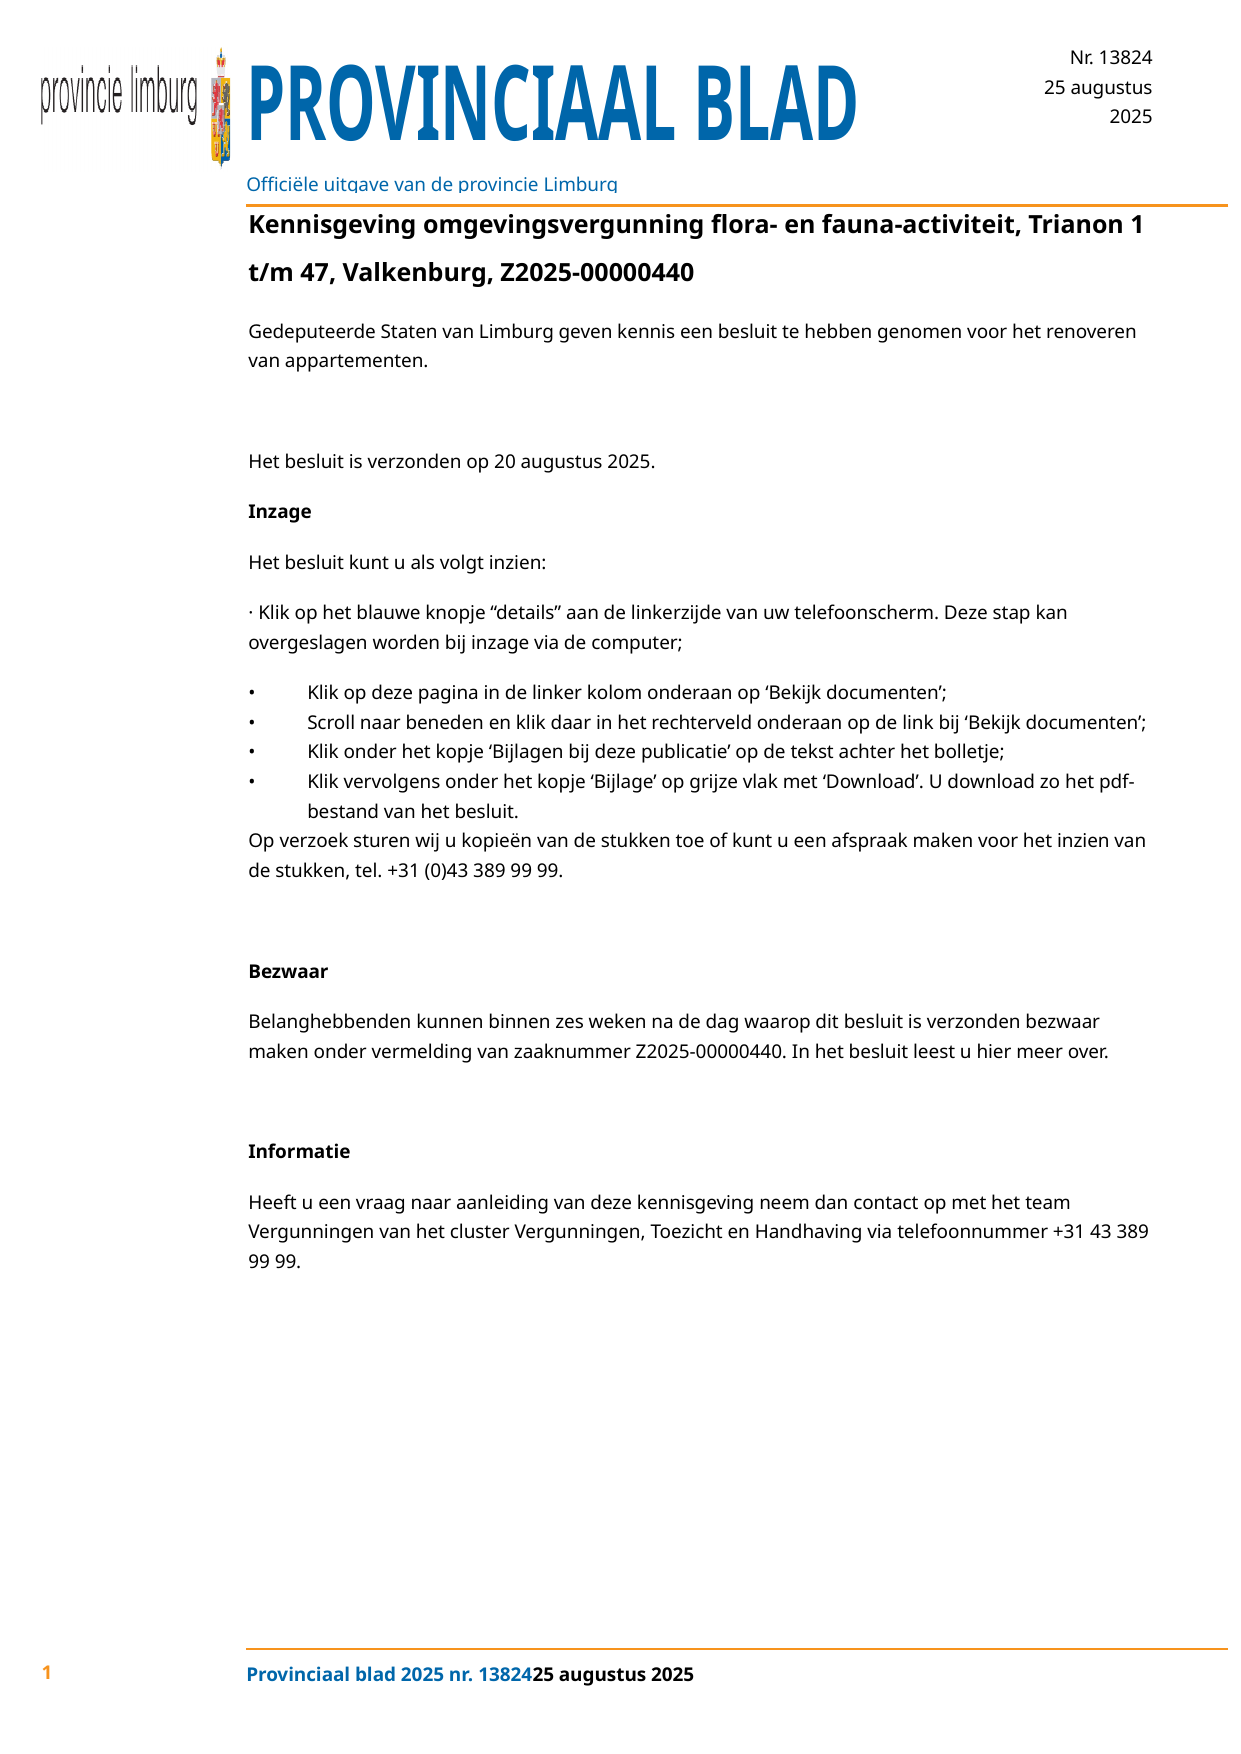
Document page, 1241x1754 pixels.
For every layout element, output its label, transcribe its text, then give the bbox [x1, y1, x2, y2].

picture [41, 47, 231, 172]
text Informatie [248, 1139, 1152, 1164]
list Klik vervolgens onder het kopje ‘Bijlage’ op grijze vlak met ‘Download’. U download zo het pdf-bestand van het besluit. [248, 768, 1152, 824]
list Klik onder het kopje ‘Bijlagen bij deze publicatie’ op de tekst achter het bolletje; [248, 739, 1152, 764]
text Bezwaar [248, 958, 1152, 984]
list Klik op deze pagina in de linker kolom onderaan op ‘Bekijk documenten’; [248, 679, 1152, 705]
text Heeft u een vraag naar aanleiding van deze kennisgeving neem dan contact op met het team Vergunningen van het cluster Vergunningen, Toezicht en Handhaving via telefoonnummer +31 43 389 99 99. [248, 1189, 1152, 1274]
text Gedeputeerde Staten van Limburg geven kennis een besluit te hebben genomen voor het renoveren van appartementen. [248, 318, 1152, 373]
list Scroll naar beneden en klik daar in het rechterveld onderaan op de link bij ‘Bekijk documenten’; [248, 709, 1152, 735]
text Het besluit is verzonden op 20 augustus 2025. [248, 448, 1152, 474]
text · Klik op het blauwe knopje “details” aan de linkerzijde van uw telefoonscherm. Deze stap kan overgeslagen worden bij inzage via de computer; [248, 599, 1152, 655]
text Het besluit kunt u als volgt inzien: [248, 549, 1152, 575]
text Kennisgeving omgevingsvergunning flora- en fauna-activiteit, Trianon 1 t/m 47, Valkenburg, Z2025-00000440 [248, 207, 1152, 288]
text Belanghebbenden kunnen binnen zes weken na de dag waarop dit besluit is verzonden bezwaar maken onder vermelding van zaaknummer Z2025-00000440. In het besluit leest u hier meer over. [248, 1008, 1152, 1064]
text Op verzoek sturen wij u kopieën van de stukken toe of kunt u een afspraak maken voor het inzien van de stukken, tel. +31 (0)43 389 99 99. [248, 827, 1152, 883]
text Inzage [248, 499, 1152, 524]
